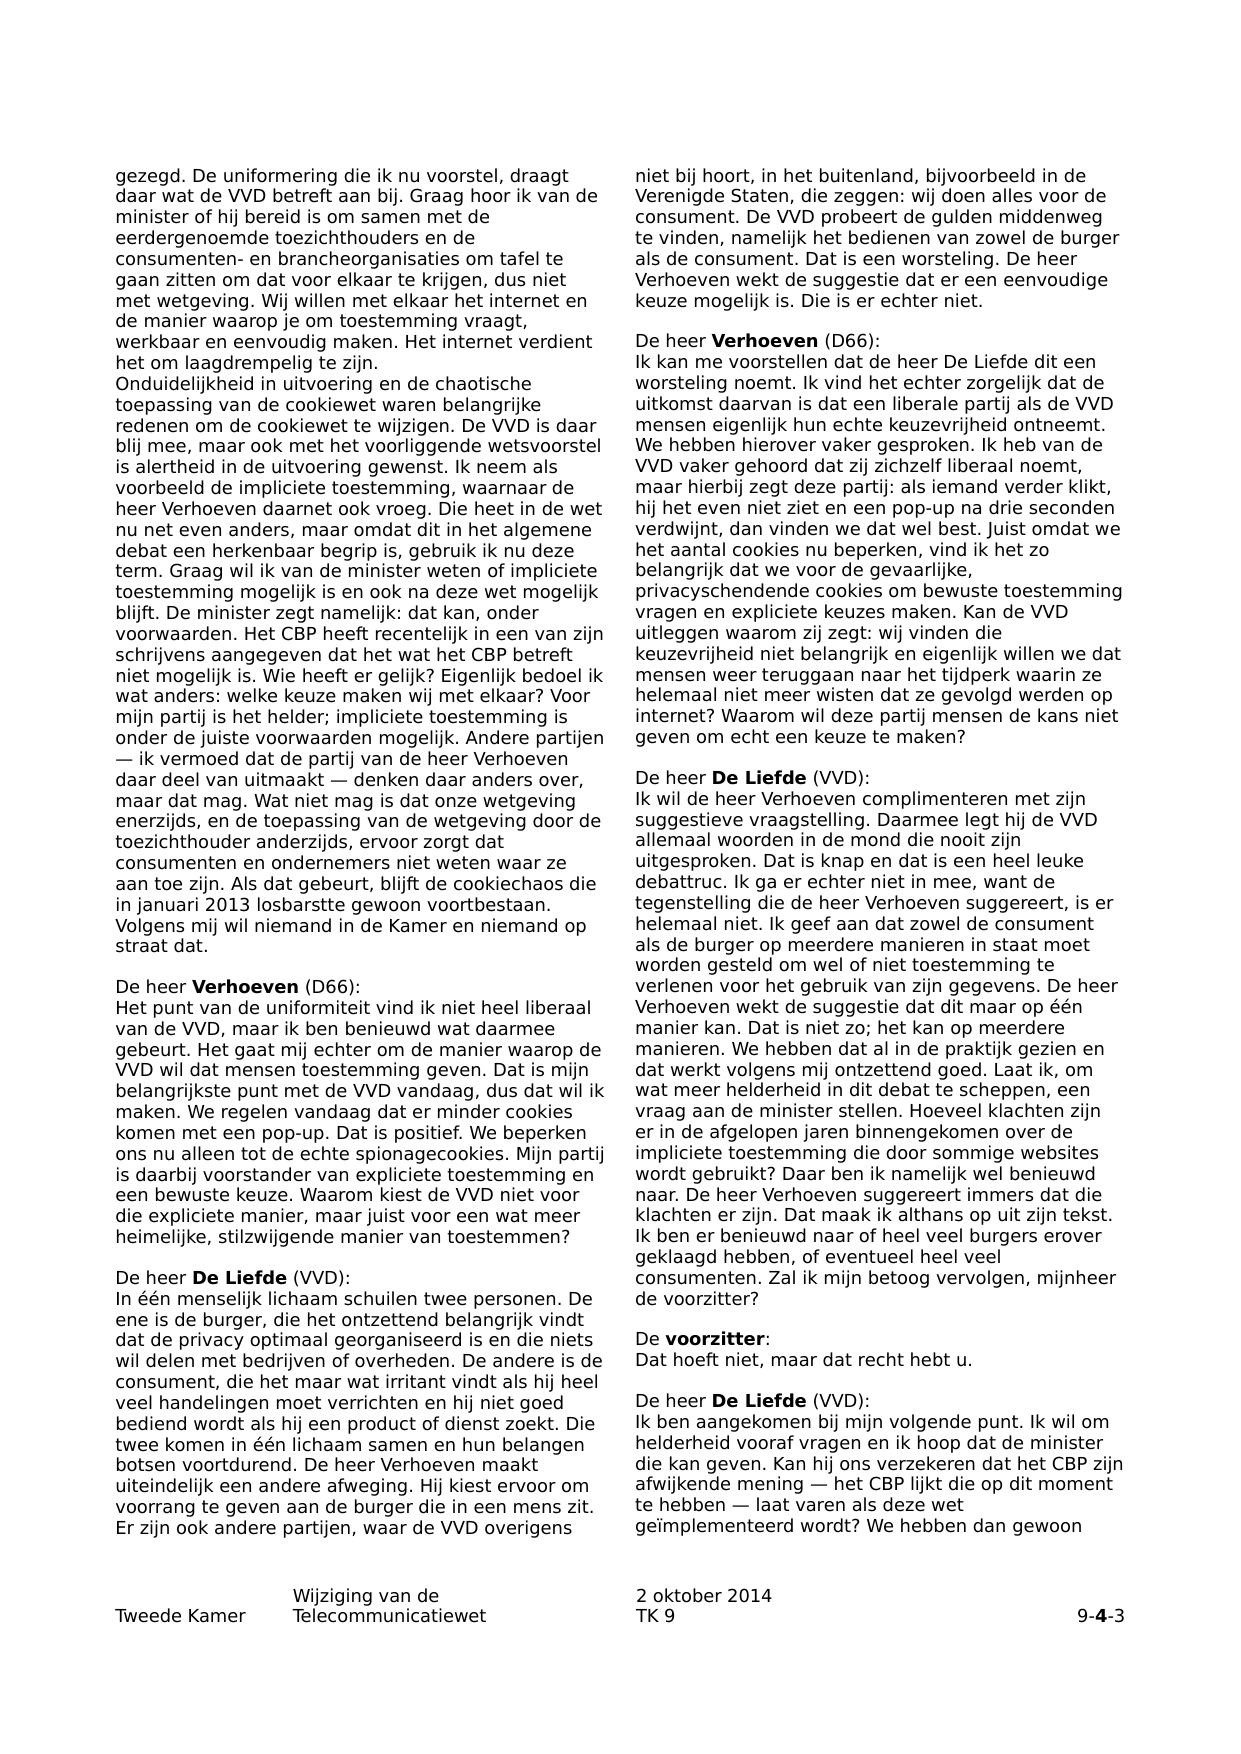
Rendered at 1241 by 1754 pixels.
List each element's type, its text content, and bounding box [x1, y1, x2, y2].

text De voorzitter: [635, 1329, 1125, 1350]
text De heer Verhoeven (D66): [115, 977, 605, 998]
text De heer De Liefde (VVD): [635, 768, 1125, 788]
text De heer De Liefde (VVD): [635, 1391, 1125, 1412]
text De heer Verhoeven (D66): [635, 331, 1125, 352]
text Onduidelijkheid in uitvoering en de chaotische toepassing van de cookiewet waren belangrijke redenen om de cookiewet te wijzigen. De VVD is daar blij mee, maar ook met het voorliggende wetsvoorstel is alertheid in de uitvoering gewenst. Ik neem als voorbeeld de impliciete toestemming, waarnaar de heer Verhoeven daarnet ook vroeg. Die heet in de wet nu net even anders, maar omdat dit in het algemene debat een herkenbaar begrip is, gebruik ik nu deze term. Graag wil ik van de minister weten of impliciete toestemming mogelijk is en ook na deze wet mogelijk blijft. De minister zegt namelijk: dat kan, onder voorwaarden. Het CBP heeft recentelijk in een van zijn schrijvens aangegeven dat het wat het CBP betreft niet mogelijk is. Wie heeft er gelijk? Eigenlijk bedoel ik wat anders: welke keuze maken wij met elkaar? Voor mijn partij is het helder; impliciete toestemming is onder de juiste voorwaarden mogelijk. Andere partijen — ik vermoed dat de partij van de heer Verhoeven daar deel van uitmaakt — denken daar anders over, maar dat mag. Wat niet mag is dat onze wetgeving enerzijds, en de toepassing van de wetgeving door de toezichthouder anderzijds, ervoor zorgt dat consumenten en ondernemers niet weten waar ze aan toe zijn. Als dat gebeurt, blijft de cookiechaos die in januari 2013 losbarstte gewoon voortbestaan. Volgens mij wil niemand in de Kamer en niemand op straat dat. [115, 374, 605, 957]
text Ik wil de heer Verhoeven complimenteren met zijn suggestieve vraagstelling. Daarmee legt hij de VVD allemaal woorden in de mond die nooit zijn uitgesproken. Dat is knap en dat is een heel leuke debattruc. Ik ga er echter niet in mee, want de tegenstelling die de heer Verhoeven suggereert, is er helemaal niet. Ik geef aan dat zowel de consument als de burger op meerdere manieren in staat moet worden gesteld om wel of niet toestemming te verlenen voor het gebruik van zijn gegevens. De heer Verhoeven wekt de suggestie dat dit maar op één manier kan. Dat is niet zo; het kan op meerdere manieren. We hebben dat al in de praktijk gezien en dat werkt volgens mij ontzettend goed. Laat ik, om wat meer helderheid in dit debat te scheppen, een vraag aan de minister stellen. Hoeveel klachten zijn er in de afgelopen jaren binnengekomen over de impliciete toestemming die door sommige websites wordt gebruikt? Daar ben ik namelijk wel benieuwd naar. De heer Verhoeven suggereert immers dat die klachten er zijn. Dat maak ik althans op uit zijn tekst. Ik ben er benieuwd naar of heel veel burgers erover geklaagd hebben, of eventueel heel veel consumenten. Zal ik mijn betoog vervolgen, mijnheer de voorzitter? [635, 788, 1125, 1309]
text Ik kan me voorstellen dat de heer De Liefde dit een worsteling noemt. Ik vind het echter zorgelijk dat de uitkomst daarvan is dat een liberale partij als de VVD mensen eigenlijk hun echte keuzevrijheid ontneemt. We hebben hierover vaker gesproken. Ik heb van de VVD vaker gehoord dat zij zichzelf liberaal noemt, maar hierbij zegt deze partij: als iemand verder klikt, hij het even niet ziet en een pop-up na drie seconden verdwijnt, dan vinden we dat wel best. Juist omdat we het aantal cookies nu beperken, vind ik het zo belangrijk dat we voor de gevaarlijke, privacyschendende cookies om bewuste toestemming vragen en expliciete keuzes maken. Kan de VVD uitleggen waarom zij zegt: wij vinden die keuzevrijheid niet belangrijk en eigenlijk willen we dat mensen weer teruggaan naar het tijdperk waarin ze helemaal niet meer wisten dat ze gevolgd werden op internet? Waarom wil deze partij mensen de kans niet geven om echt een keuze te maken? [635, 352, 1125, 748]
text In één menselijk lichaam schuilen twee personen. De ene is de burger, die het ontzettend belangrijk vindt dat de privacy optimaal georganiseerd is en die niets wil delen met bedrijven of overheden. De andere is de consument, die het maar wat irritant vindt als hij heel veel handelingen moet verrichten en hij niet goed bediend wordt als hij een product of dienst zoekt. Die twee komen in één lichaam samen en hun belangen botsen voortdurend. De heer Verhoeven maakt uiteindelijk een andere afweging. Hij kiest ervoor om voorrang te geven aan de burger die in een mens zit. Er zijn ook andere partijen, waar de VVD overigens [115, 1288, 605, 1538]
text Ik ben aangekomen bij mijn volgende punt. Ik wil om helderheid vooraf vragen en ik hoop dat de minister die kan geven. Kan hij ons verzekeren dat het CBP zijn afwijkende mening — het CBP lijkt die op dit moment te hebben — laat varen als deze wet geïmplementeerd wordt? We hebben dan gewoon [635, 1412, 1125, 1537]
text Het punt van de uniformiteit vind ik niet heel liberaal van de VVD, maar ik ben benieuwd wat daarmee gebeurt. Het gaat mij echter om de manier waarop de VVD wil dat mensen toestemming geven. Dat is mijn belangrijkste punt met de VVD vandaag, dus dat wil ik maken. We regelen vandaag dat er minder cookies komen met een pop-up. Dat is positief. We beperken ons nu alleen tot de echte spionagecookies. Mijn partij is daarbij voorstander van expliciete toestemming en een bewuste keuze. Waarom kiest de VVD niet voor die expliciete manier, maar juist voor een wat meer heimelijke, stilzwijgende manier van toestemmen? [115, 998, 605, 1248]
text Dat hoeft niet, maar dat recht hebt u. [635, 1350, 1125, 1371]
text De heer De Liefde (VVD): [115, 1268, 605, 1288]
text niet bij hoort, in het buitenland, bijvoorbeeld in de Verenigde Staten, die zeggen: wij doen alles voor de consument. De VVD probeert de gulden middenweg te vinden, namelijk het bedienen van zowel de burger als de consument. Dat is een worsteling. De heer Verhoeven wekt de suggestie dat er een eenvoudige keuze mogelijk is. Die is er echter niet. [635, 165, 1125, 311]
text gezegd. De uniformering die ik nu voorstel, draagt daar wat de VVD betreft aan bij. Graag hoor ik van de minister of hij bereid is om samen met de eerdergenoemde toezichthouders en de consumenten- en brancheorganisaties om tafel te gaan zitten om dat voor elkaar te krijgen, dus niet met wetgeving. Wij willen met elkaar het internet en de manier waarop je om toestemming vraagt, werkbaar en eenvoudig maken. Het internet verdient het om laagdrempelig te zijn. [115, 165, 605, 374]
